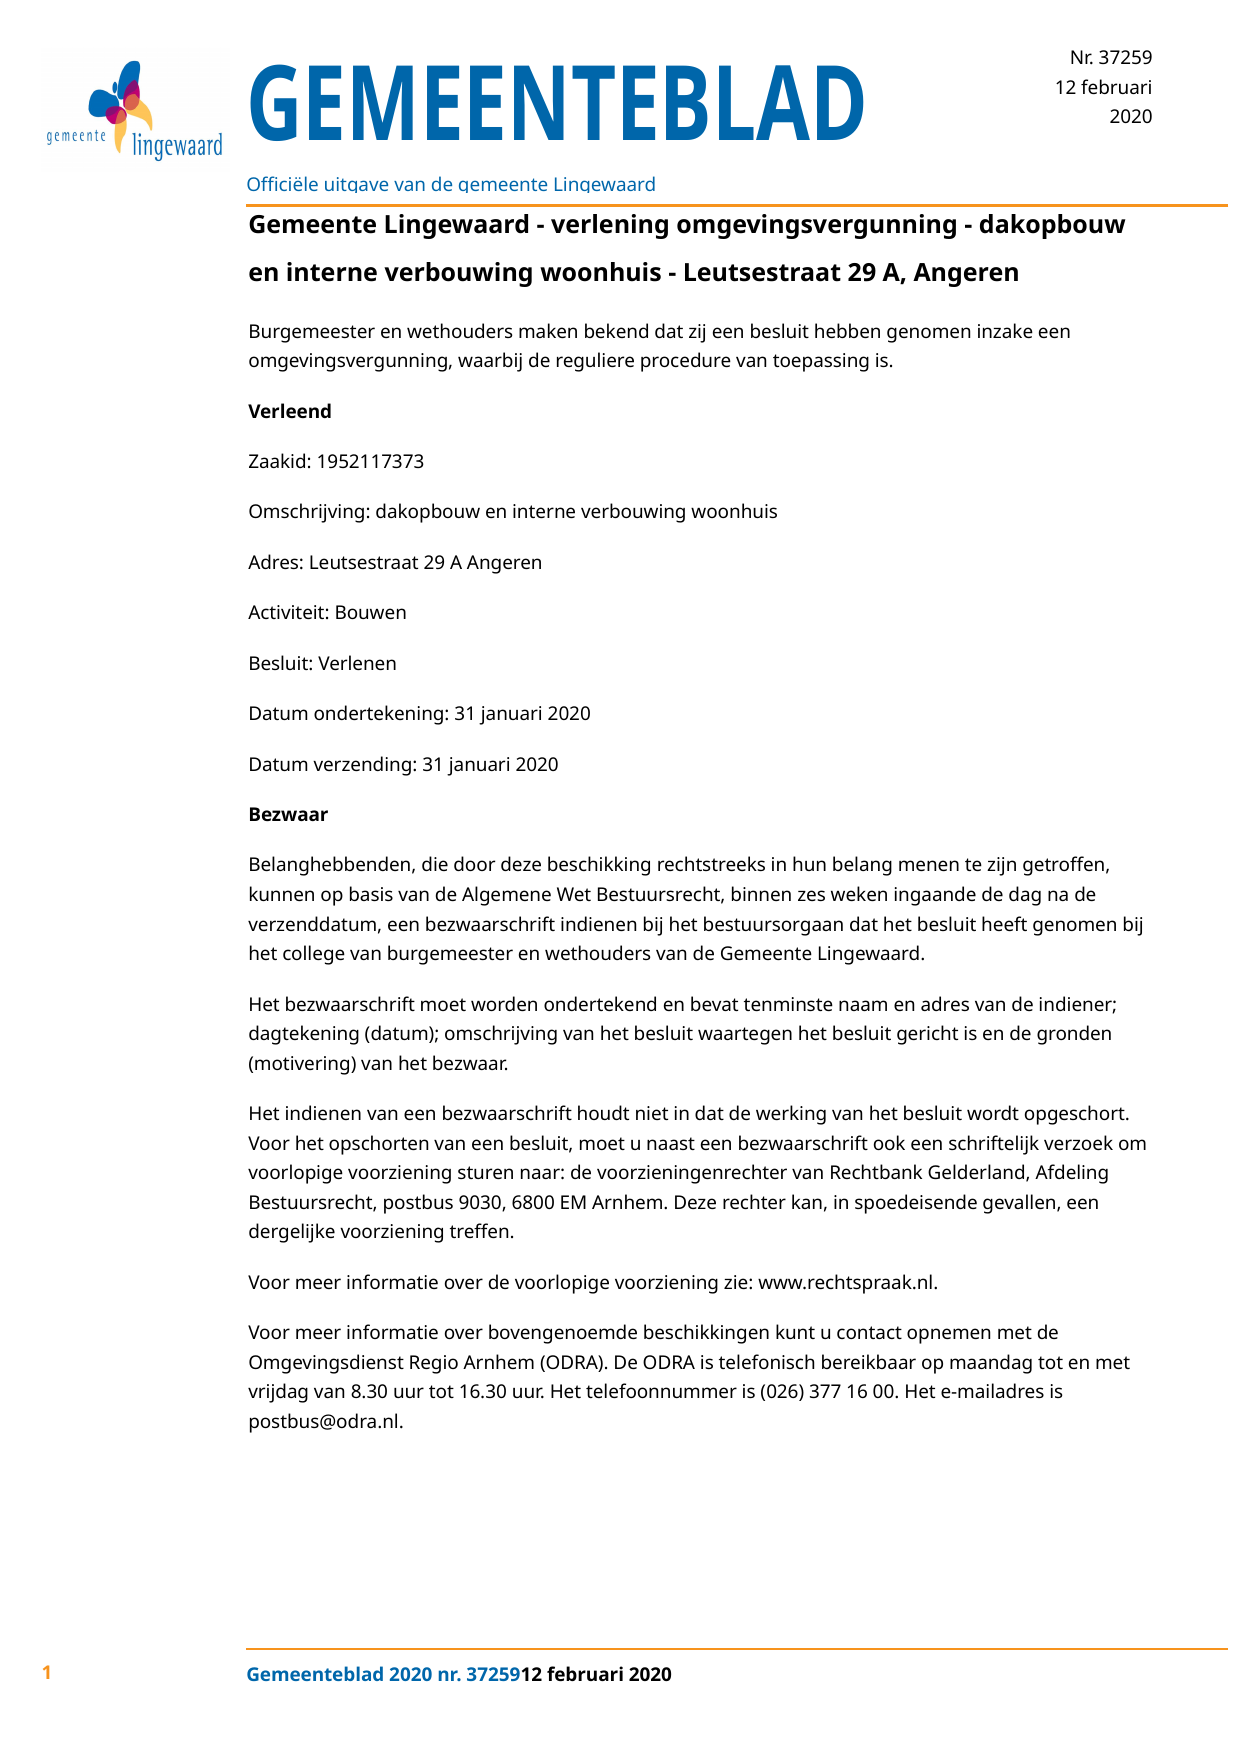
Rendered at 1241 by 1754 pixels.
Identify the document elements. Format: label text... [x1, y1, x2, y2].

text Omschrijving: dakopbouw en interne verbouwing woonhuis [248, 499, 1152, 524]
text Besluit: Verlenen [248, 650, 1152, 676]
text Burgemeester en wethouders maken bekend dat zij een besluit hebben genomen inzake een omgevingsvergunning, waarbij de reguliere procedure van toepassing is. [248, 318, 1152, 373]
text Belanghebbenden, die door deze beschikking rechtstreeks in hun belang menen te zijn getroffen, kunnen op basis van de Algemene Wet Bestuursrecht, binnen zes weken ingaande de dag na de verzenddatum, een bezwaarschrift indienen bij het bestuursorgaan dat het besluit heeft genomen bij het college van burgemeester en wethouders van de Gemeente Lingewaard. [248, 852, 1152, 966]
picture [41, 47, 231, 172]
text Voor meer informatie over bovengenoemde beschikkingen kunt u contact opnemen met de Omgevingsdienst Regio Arnhem (ODRA). De ODRA is telefonisch bereikbaar op maandag tot en met vrijdag van 8.30 uur tot 16.30 uur. Het telefoonnummer is (026) 377 16 00. Het e-mailadres is postbus@odra.nl. [248, 1319, 1152, 1434]
text Activiteit: Bouwen [248, 599, 1152, 625]
text Datum verzending: 31 januari 2020 [248, 751, 1152, 777]
text Bezwaar [248, 801, 1152, 827]
text Het bezwaarschrift moet worden ondertekend en bevat tenminste naam en adres van de indiener; dagtekening (datum); omschrijving van het besluit waartegen het besluit gericht is en de gronden (motivering) van het bezwaar. [248, 991, 1152, 1076]
text Gemeente Lingewaard - verlening omgevingsvergunning - dakopbouw en interne verbouwing woonhuis - Leutsestraat 29 A, Angeren [248, 207, 1152, 288]
text Voor meer informatie over de voorlopige voorziening zie: www.rechtspraak.nl. [248, 1269, 1152, 1295]
text Zaakid: 1952117373 [248, 448, 1152, 474]
text Adres: Leutsestraat 29 A Angeren [248, 549, 1152, 575]
text Datum ondertekening: 31 januari 2020 [248, 700, 1152, 726]
text Verleend [248, 398, 1152, 424]
text Het indienen van een bezwaarschrift houdt niet in dat de werking van het besluit wordt opgeschort. Voor het opschorten van een besluit, moet u naast een bezwaarschrift ook een schriftelijk verzoek om voorlopige voorziening sturen naar: de voorzieningenrechter van Rechtbank Gelderland, Afdeling Bestuursrecht, postbus 9030, 6800 EM Arnhem. Deze rechter kan, in spoedeisende gevallen, een dergelijke voorziening treffen. [248, 1100, 1152, 1244]
